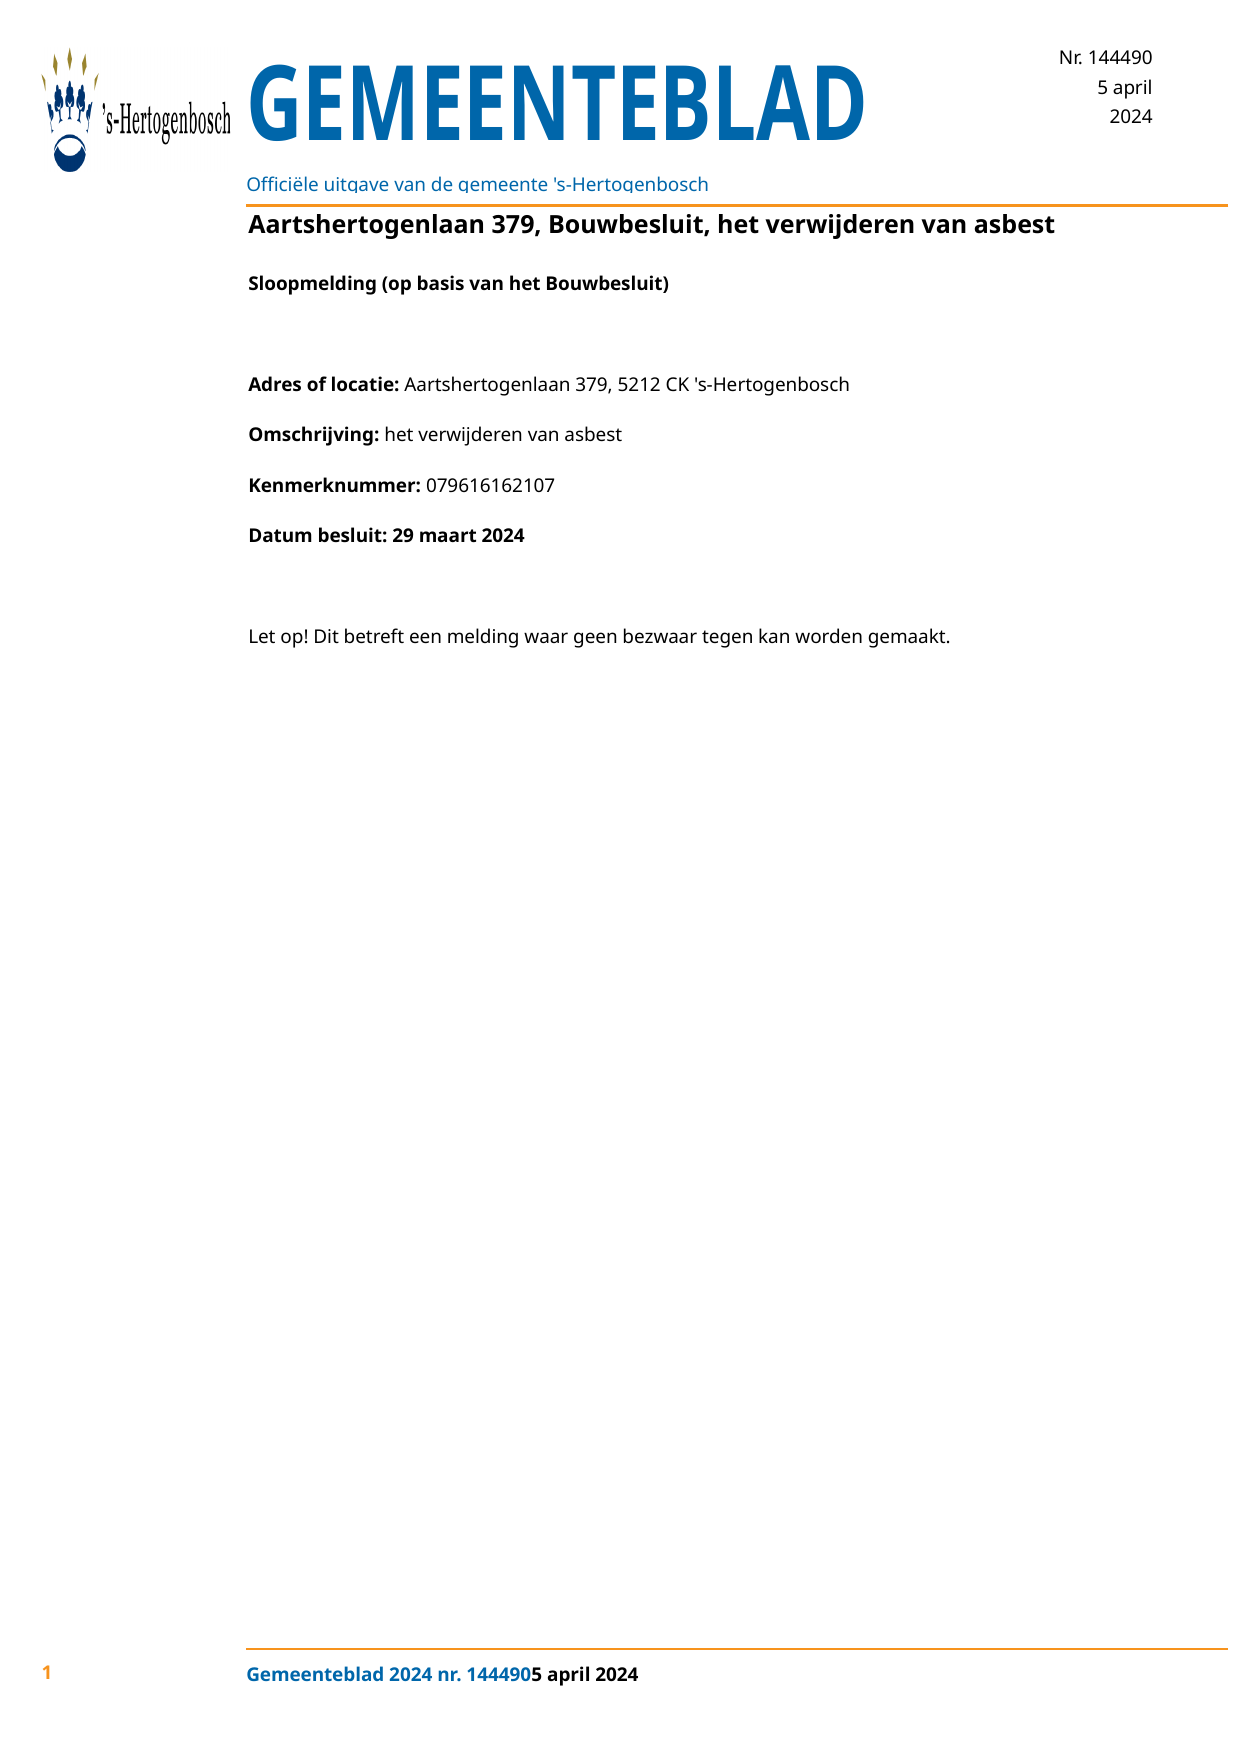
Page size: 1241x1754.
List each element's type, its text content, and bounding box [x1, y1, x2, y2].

text Omschrijving: het verwijderen van asbest [248, 422, 1152, 447]
text Let op! Dit betreft een melding waar geen bezwaar tegen kan worden gemaakt. [248, 623, 1152, 649]
text Adres of locatie: Aartshertogenlaan 379, 5212 CK 's-Hertogenbosch [248, 371, 1152, 397]
text Datum besluit: 29 maart 2024 [248, 522, 1152, 548]
text Sloopmelding (op basis van het Bouwbesluit) [248, 270, 1152, 296]
picture [41, 47, 231, 172]
text Kenmerknummer: 079616162107 [248, 472, 1152, 498]
text Aartshertogenlaan 379, Bouwbesluit, het verwijderen van asbest [248, 207, 1152, 241]
